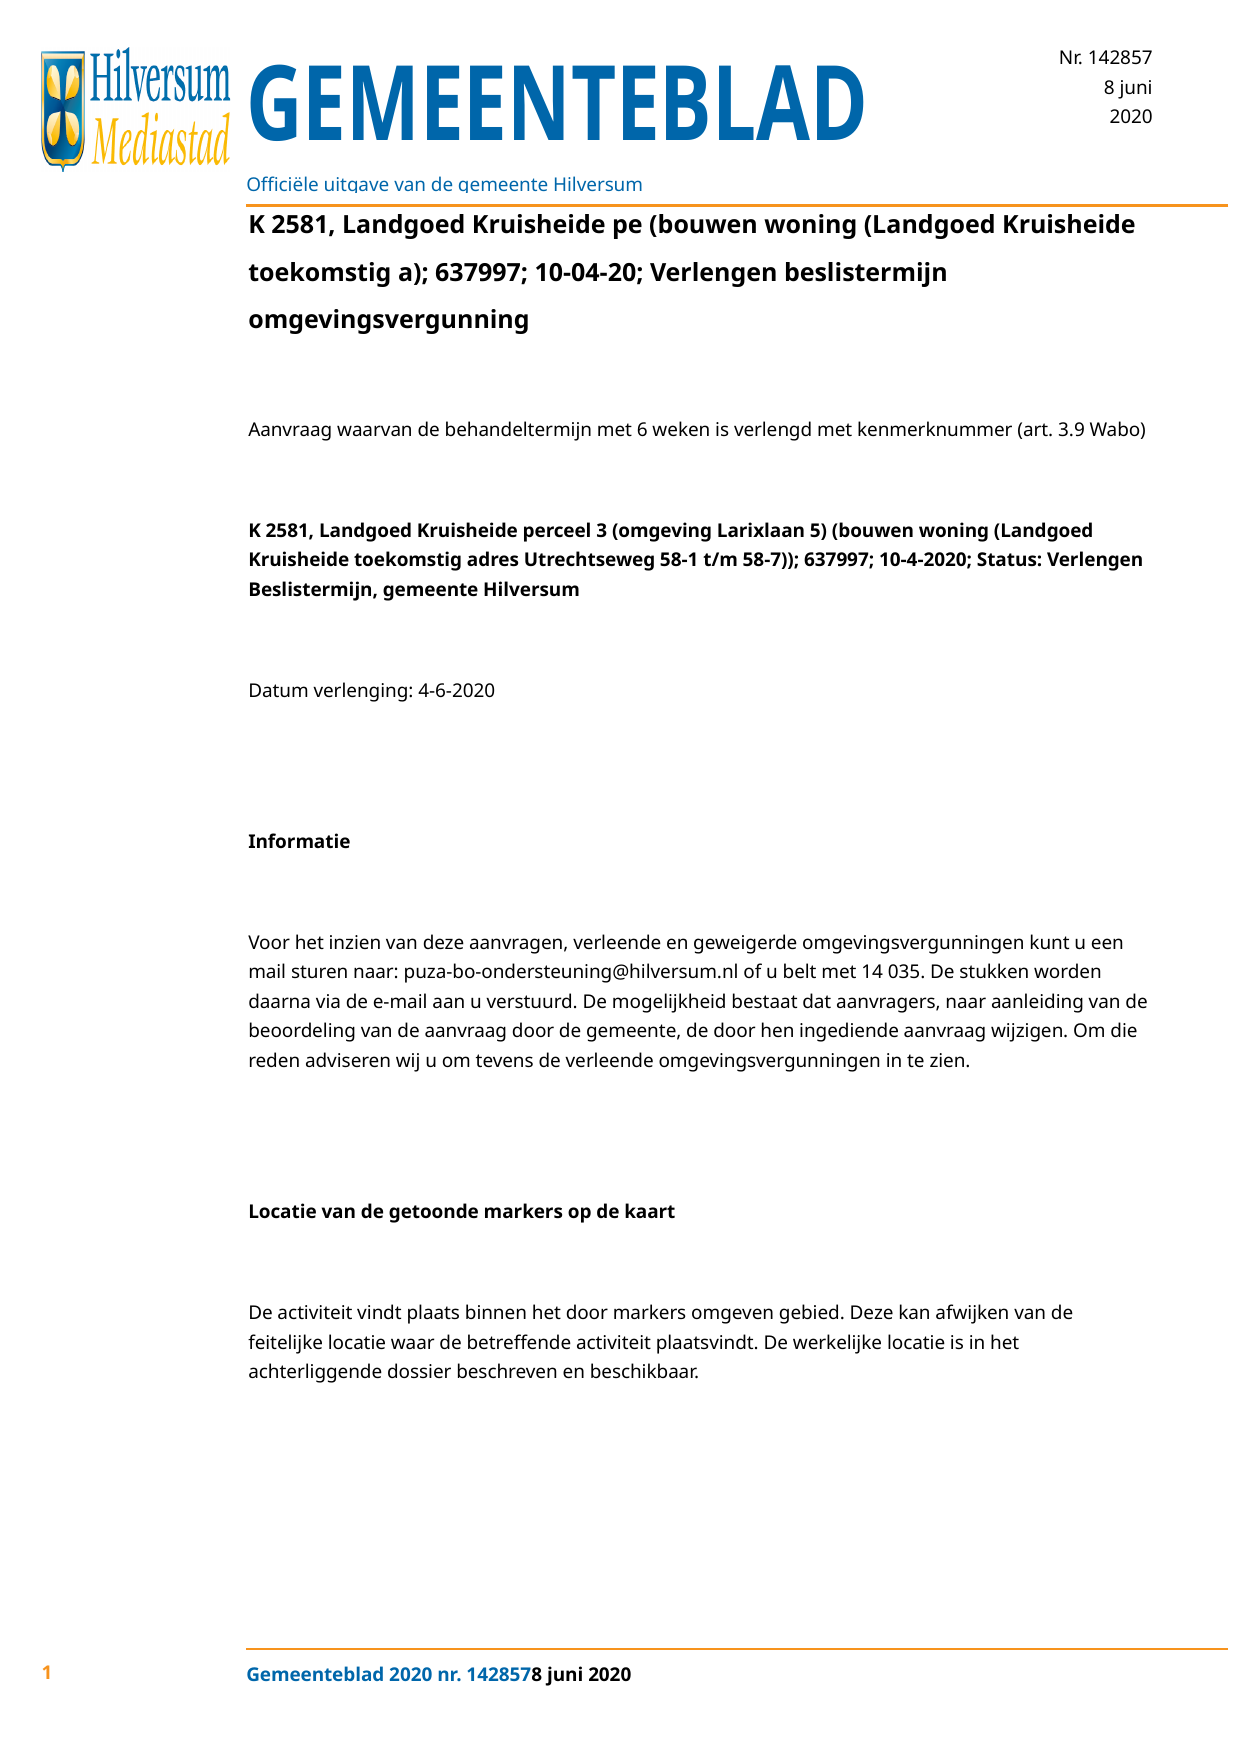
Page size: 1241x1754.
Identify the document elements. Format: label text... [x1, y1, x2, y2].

text De activiteit vindt plaats binnen het door markers omgeven gebied. Deze kan afwijken van de feitelijke locatie waar de betreffende activiteit plaatsvindt. De werkelijke locatie is in het achterliggende dossier beschreven en beschikbaar. [248, 1299, 1152, 1384]
text K 2581, Landgoed Kruisheide perceel 3 (omgeving Larixlaan 5) (bouwen woning (Landgoed Kruisheide toekomstig adres Utrechtseweg 58-1 t/m 58-7)); 637997; 10-4-2020; Status: Verlengen Beslistermijn, gemeente Hilversum [248, 517, 1152, 602]
text Voor het inzien van deze aanvragen, verleende en geweigerde omgevingsvergunningen kunt u een mail sturen naar: puza-bo-ondersteuning@hilversum.nl of u belt met 14 035. De stukken worden daarna via de e-mail aan u verstuurd. De mogelijkheid bestaat dat aanvragers, naar aanleiding van de beoordeling van de aanvraag door de gemeente, de door hen ingediende aanvraag wijzigen. Om die reden adviseren wij u om tevens de verleende omgevingsvergunningen in te zien. [248, 929, 1152, 1073]
text K 2581, Landgoed Kruisheide pe (bouwen woning (Landgoed Kruisheide toekomstig a); 637997; 10-04-20; Verlengen beslistermijn omgevingsvergunning [248, 207, 1152, 336]
text Informatie [248, 828, 1152, 854]
picture [41, 47, 231, 172]
text Aanvraag waarvan de behandeltermijn met 6 weken is verlengd met kenmerknummer (art. 3.9 Wabo) [248, 416, 1152, 442]
text Datum verlenging: 4-6-2020 [248, 677, 1152, 702]
text Locatie van de getoonde markers op de kaart [248, 1198, 1152, 1224]
